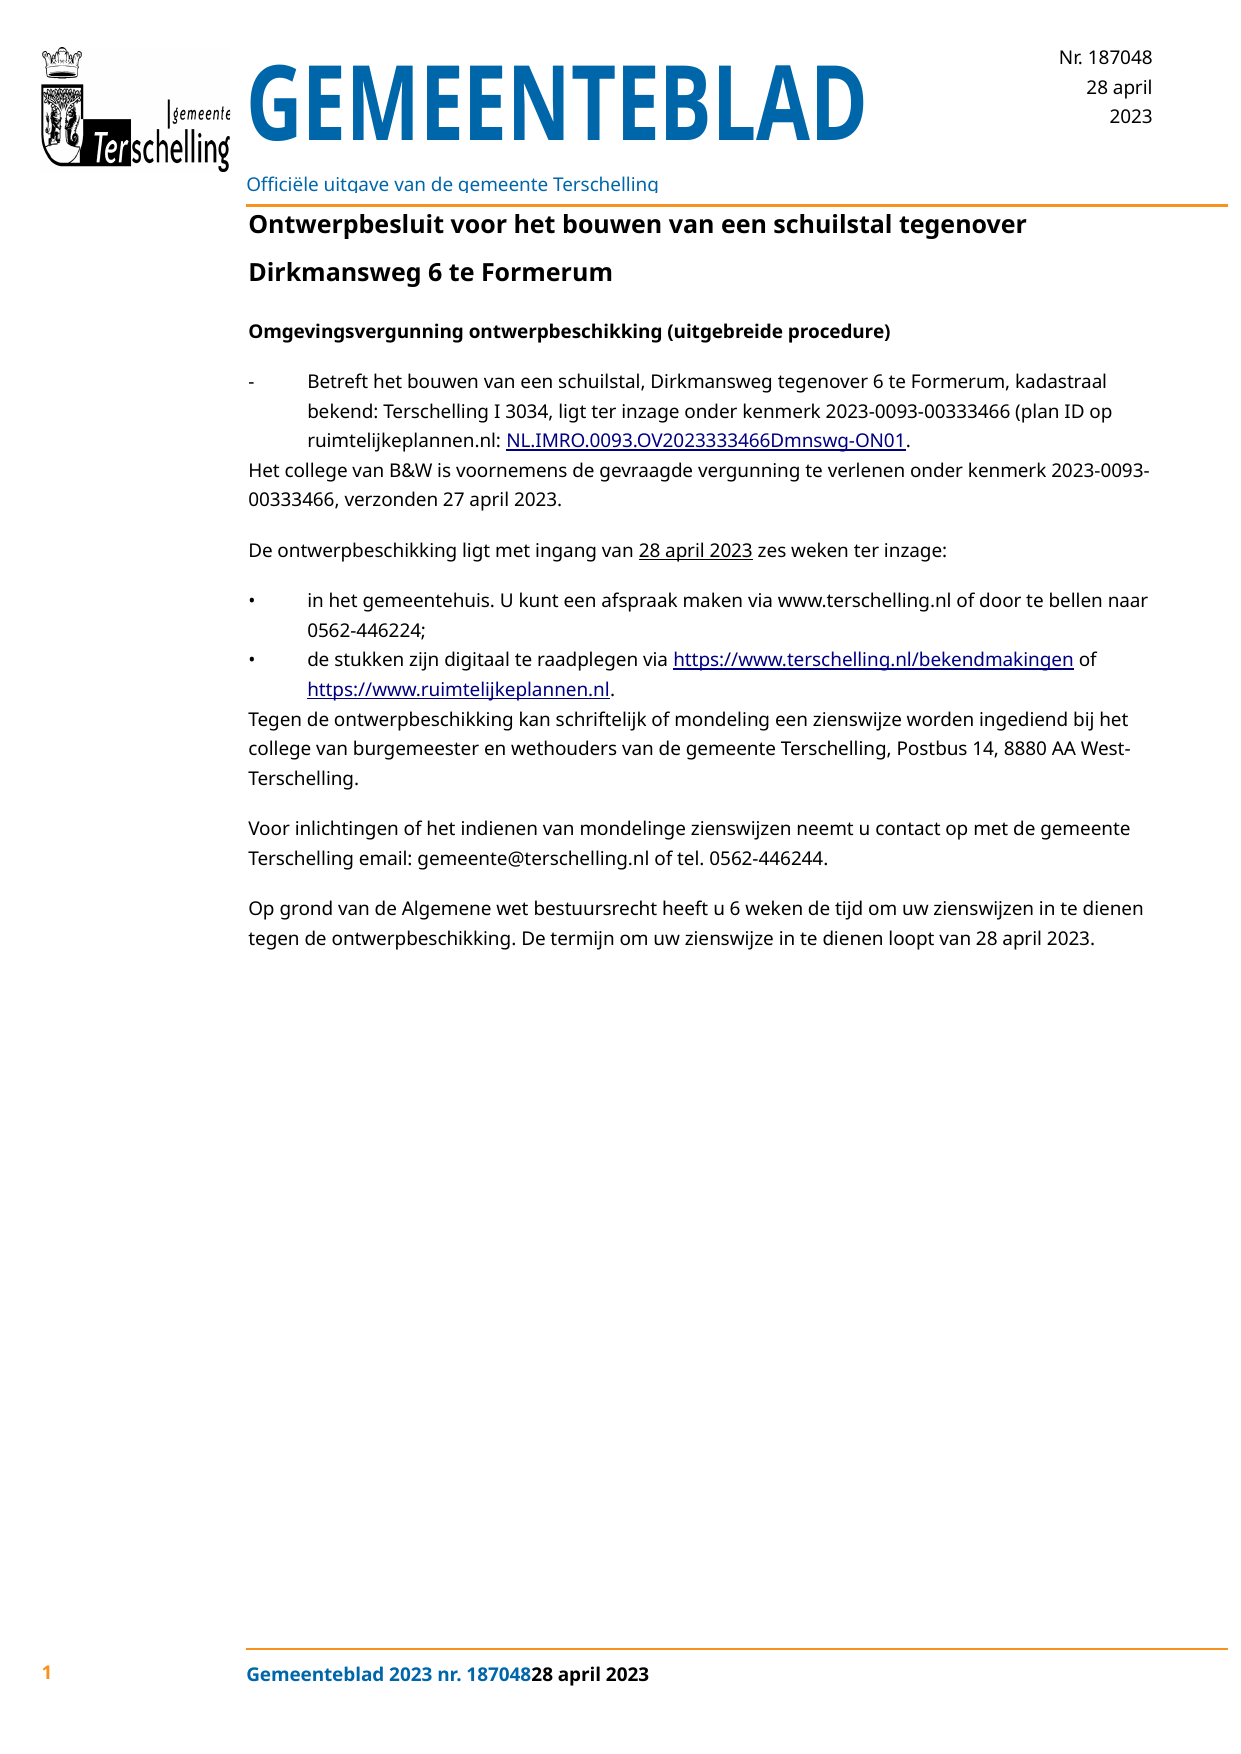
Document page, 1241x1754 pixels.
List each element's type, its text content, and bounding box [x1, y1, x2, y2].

text Het college van B&W is voornemens de gevraagde vergunning te verlenen onder kenmerk 2023-0093-00333466, verzonden 27 april 2023. [248, 457, 1152, 512]
text Voor inlichtingen of het indienen van mondelinge zienswijzen neemt u contact op met de gemeente Terschelling email: gemeente@terschelling.nl of tel. 0562-446244. [248, 815, 1152, 871]
picture [41, 47, 231, 172]
text Tegen de ontwerpbeschikking kan schriftelijk of mondeling een zienswijze worden ingediend bij het college van burgemeester en wethouders van de gemeente Terschelling, Postbus 14, 8880 AA West-Terschelling. [248, 706, 1152, 791]
list in het gemeentehuis. U kunt een afspraak maken via www.terschelling.nl of door te bellen naar 0562-446224; [248, 587, 1152, 643]
text Omgevingsvergunning ontwerpbeschikking (uitgebreide procedure) [248, 318, 1152, 344]
list de stukken zijn digitaal te raadplegen via https://www.terschelling.nl/bekendmakingen of https://www.ruimtelijkeplannen.nl. [248, 647, 1152, 702]
text De ontwerpbeschikking ligt met ingang van 28 april 2023 zes weken ter inzage: [248, 537, 1152, 563]
list Betreft het bouwen van een schuilstal, Dirkmansweg tegenover 6 te Formerum, kadastraal bekend: Terschelling I 3034, ligt ter inzage onder kenmerk 2023-0093-00333466 (plan ID op ruimtelijkeplannen.nl: NL.IMRO.0093.OV2023333466Dmnswg-ON01. [248, 368, 1152, 453]
text Op grond van de Algemene wet bestuursrecht heeft u 6 weken de tijd om uw zienswijzen in te dienen tegen de ontwerpbeschikking. De termijn om uw zienswijze in te dienen loopt van 28 april 2023. [248, 895, 1152, 951]
text Ontwerpbesluit voor het bouwen van een schuilstal tegenover Dirkmansweg 6 te Formerum [248, 207, 1152, 288]
